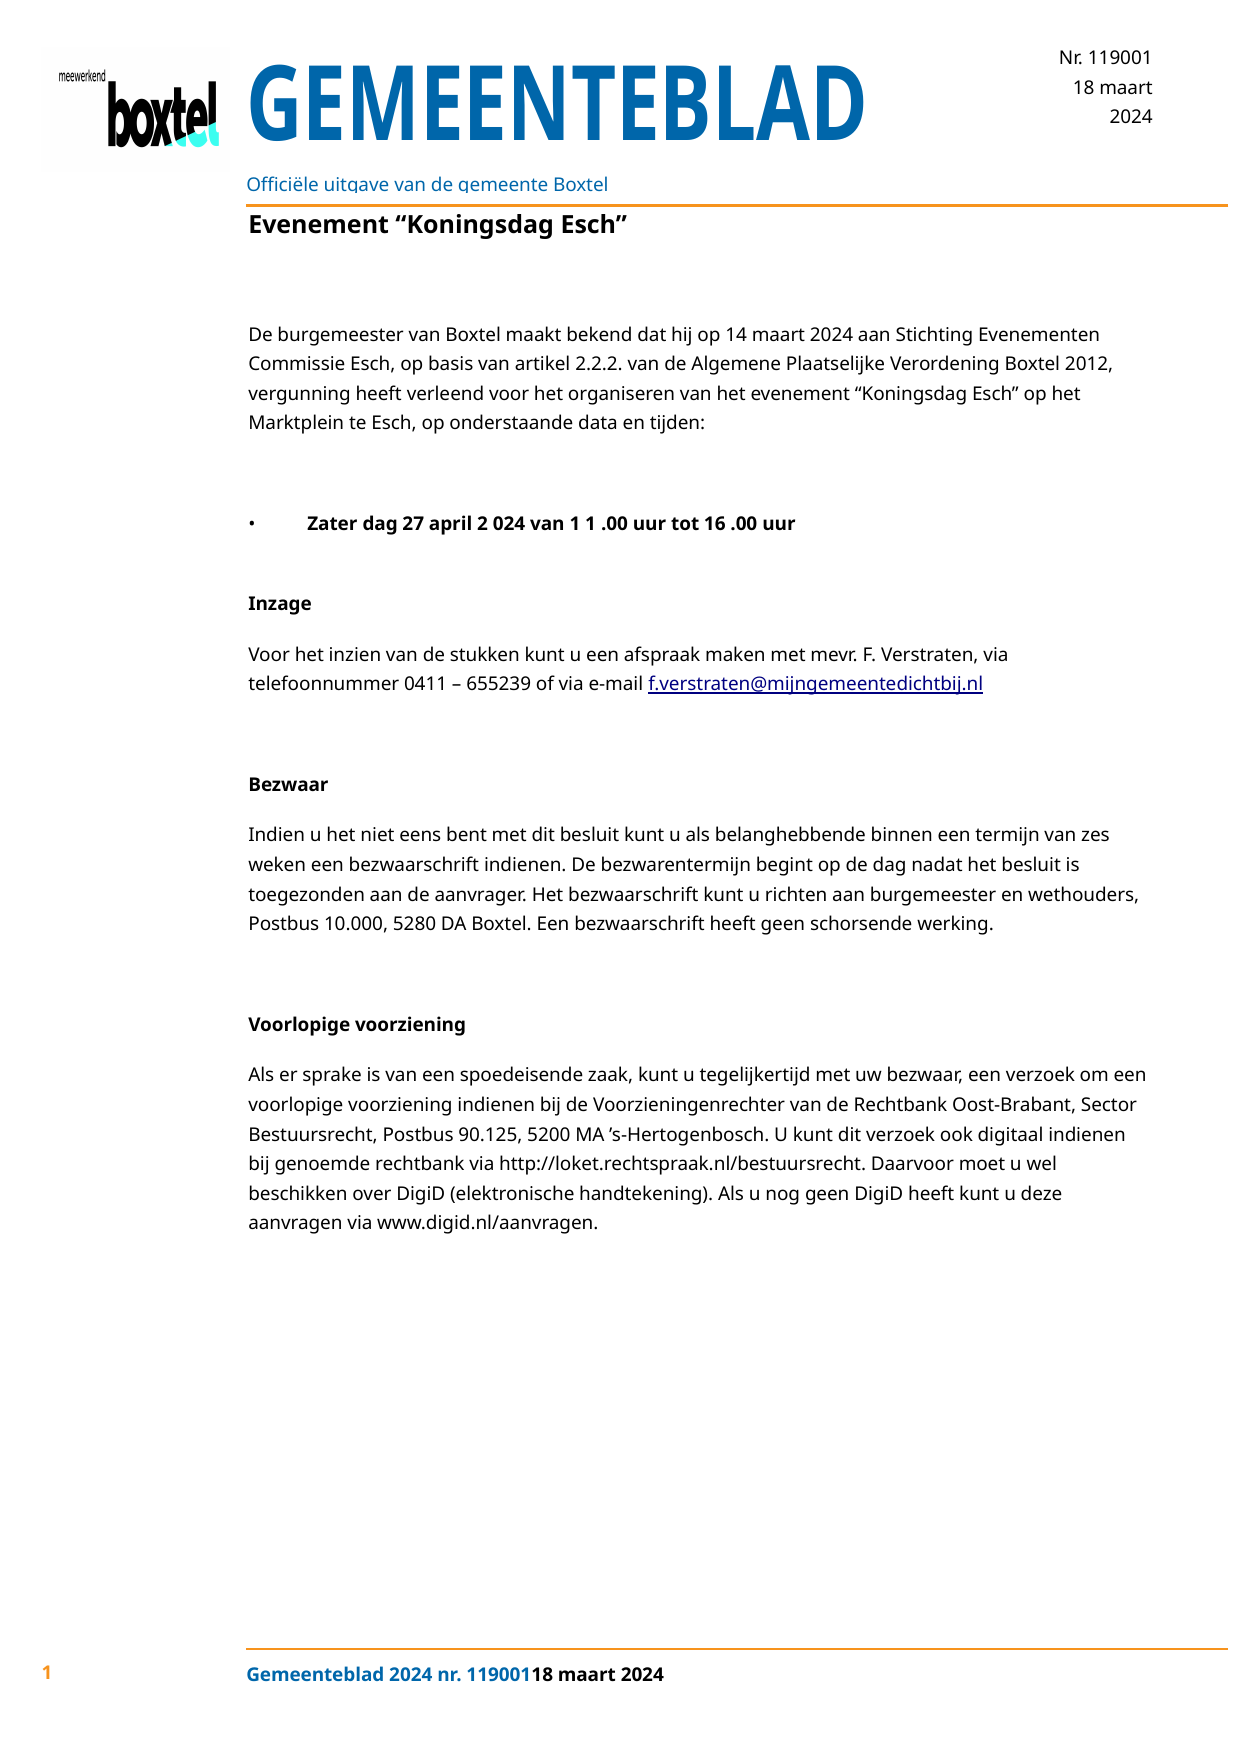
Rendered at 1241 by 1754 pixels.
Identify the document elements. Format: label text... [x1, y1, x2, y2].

text De burgemeester van Boxtel maakt bekend dat hij op 14 maart 2024 aan Stichting Evenementen Commissie Esch, op basis van artikel 2.2.2. van de Algemene Plaatselijke Verordening Boxtel 2012, vergunning heeft verleend voor het organiseren van het evenement “Koningsdag Esch” op het Marktplein te Esch, op onderstaande data en tijden: [248, 321, 1152, 435]
text Bezwaar [248, 771, 1152, 797]
picture [41, 47, 231, 172]
text Als er sprake is van een spoedeisende zaak, kunt u tegelijkertijd met uw bezwaar, een verzoek om een voorlopige voorziening indienen bij de Voorzieningenrechter van de Rechtbank Oost-Brabant, Sector Bestuursrecht, Postbus 90.125, 5200 MA ’s-Hertogenbosch. U kunt dit verzoek ook digitaal indienen bij genoemde rechtbank via http://loket.rechtspraak.nl/bestuursrecht. Daarvoor moet u wel beschikken over DigiD (elektronische handtekening). Als u nog geen DigiD heeft kunt u deze aanvragen via www.digid.nl/aanvragen. [248, 1062, 1152, 1235]
text Voorlopige voorziening [248, 1011, 1152, 1037]
text Evenement “Koningsdag Esch” [248, 207, 1152, 241]
text Indien u het niet eens bent met dit besluit kunt u als belanghebbende binnen een termijn van zes weken een bezwaarschrift indienen. De bezwarentermijn begint op de dag nadat het besluit is toegezonden aan de aanvrager. Het bezwaarschrift kunt u richten aan burgemeester en wethouders, Postbus 10.000, 5280 DA Boxtel. Een bezwaarschrift heeft geen schorsende werking. [248, 822, 1152, 936]
text Voor het inzien van de stukken kunt u een afspraak maken met mevr. F. Verstraten, via telefoonnummer 0411 – 655239 of via e-mail f.verstraten@mijngemeentedichtbij.nl [248, 641, 1152, 696]
text Inzage [248, 590, 1152, 616]
list Zater dag 27 april 2 024 van 1 1 .00 uur tot 16 .00 uur [248, 510, 1152, 536]
